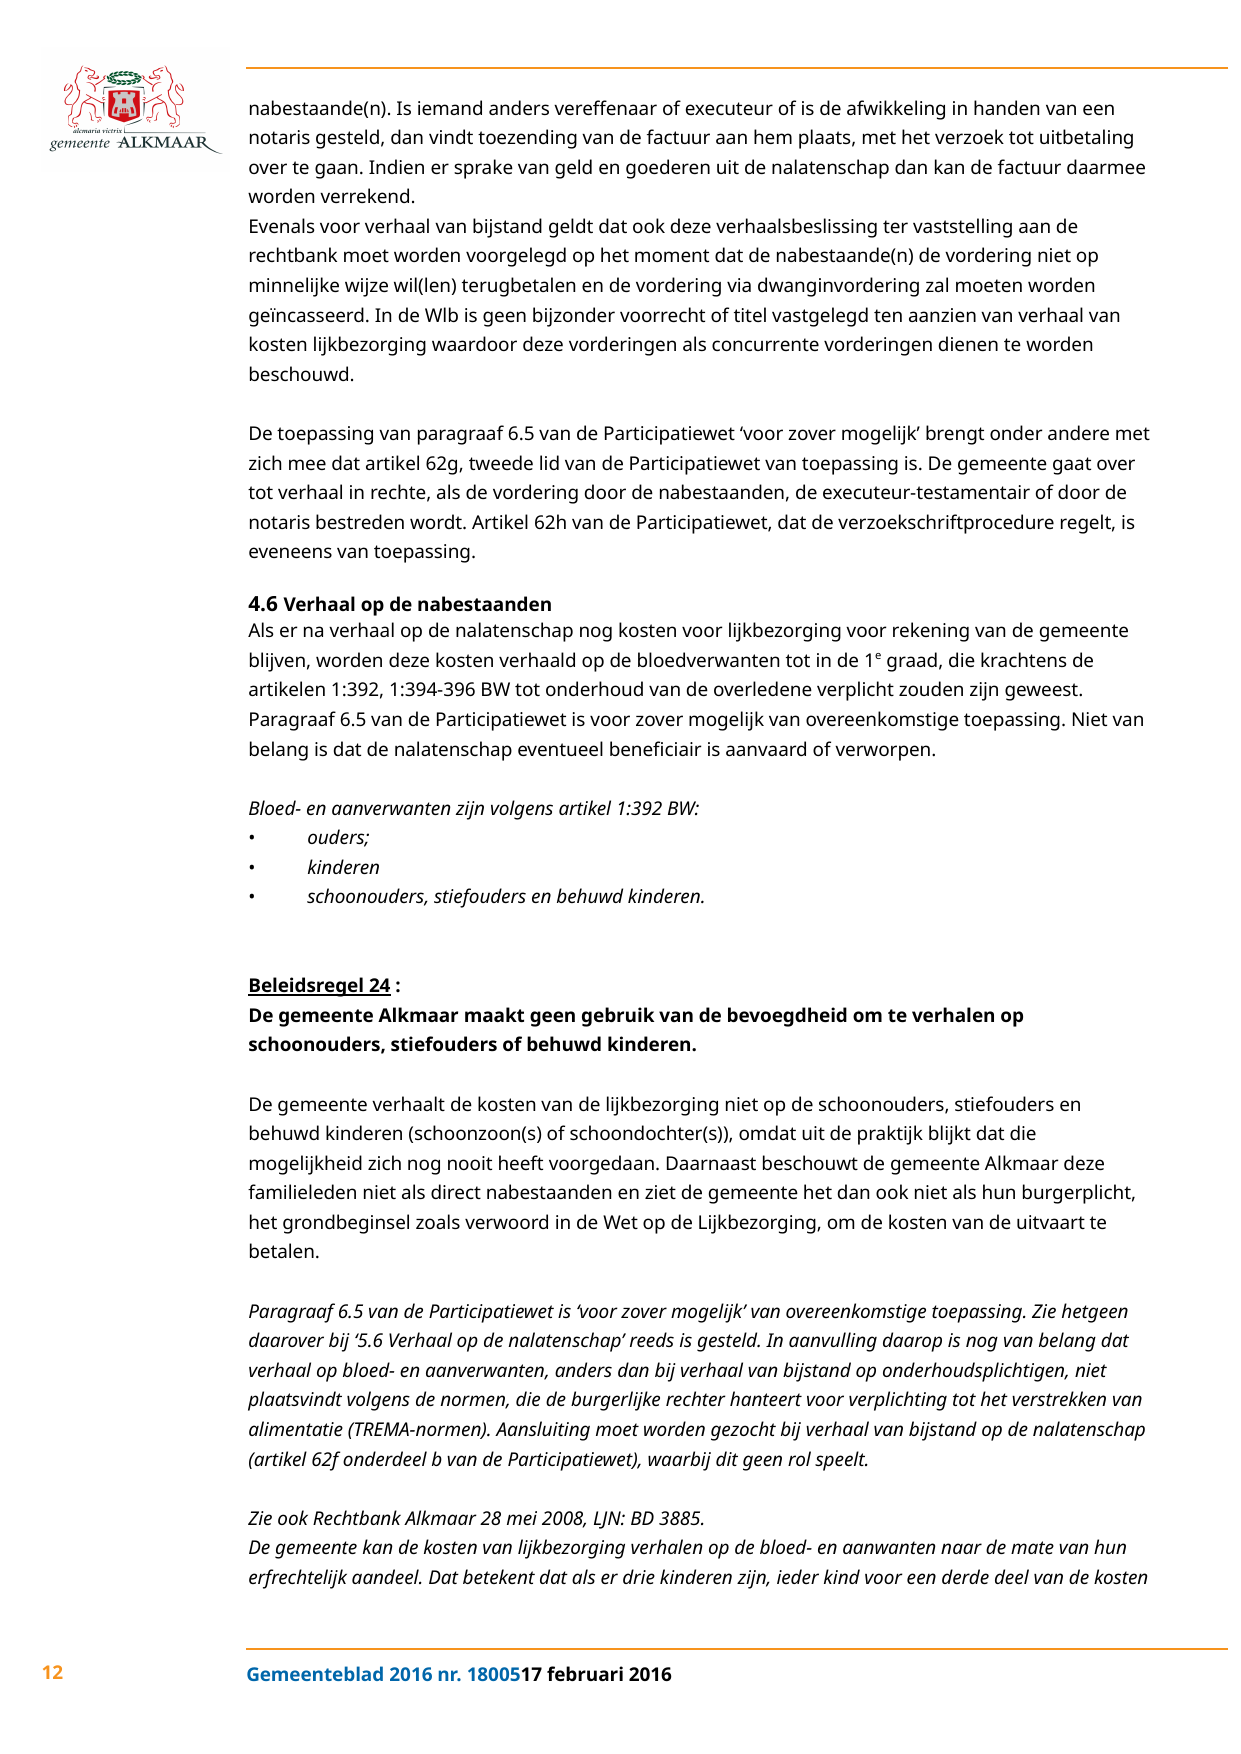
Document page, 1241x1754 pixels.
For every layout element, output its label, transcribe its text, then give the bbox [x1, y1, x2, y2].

text Beleidsregel 24 : [248, 972, 1152, 998]
list schoonouders, stiefouders en behuwd kinderen. [248, 884, 1152, 909]
text nabestaande(n). Is iemand anders vereffenaar of executeur of is de afwikkeling in handen van een notaris gesteld, dan vindt toezending van de factuur aan hem plaats, met het verzoek tot uitbetaling over te gaan. Indien er sprake van geld en goederen uit de nalatenschap dan kan de factuur daarmee worden verrekend. [248, 95, 1152, 209]
text Paragraaf 6.5 van de Participatiewet is ‘voor zover mogelijk’ van overeenkomstige toepassing. Zie hetgeen daarover bij ‘5.6 Verhaal op de nalatenschap’ reeds is gesteld. In aanvulling daarop is nog van belang dat verhaal op bloed- en aanverwanten, anders dan bij verhaal van bijstand op onderhoudsplichtigen, niet plaatsvindt volgens de normen, die de burgerlijke rechter hanteert voor verplichting tot het verstrekken van alimentatie (TREMA-normen). Aansluiting moet worden gezocht bij verhaal van bijstand op de nalatenschap (artikel 62f onderdeel b van de Participatiewet), waarbij dit geen rol speelt. [248, 1298, 1152, 1471]
text 4.6 Verhaal op de nabestaanden [248, 589, 1152, 617]
text Zie ook Rechtbank Alkmaar 28 mei 2008, LJN: BD 3885. [248, 1505, 1152, 1531]
text Als er na verhaal op de nalatenschap nog kosten voor lijkbezorging voor rekening van de gemeente blijven, worden deze kosten verhaald op de bloedverwanten tot in de 1e graad, die krachtens de artikelen 1:392, 1:394-396 BW tot onderhoud van de overledene verplicht zouden zijn geweest. Paragraaf 6.5 van de Participatiewet is voor zover mogelijk van overeenkomstige toepassing. Niet van belang is dat de nalatenschap eventueel beneficiair is aanvaard of verworpen. [248, 617, 1152, 761]
text Evenals voor verhaal van bijstand geldt dat ook deze verhaalsbeslissing ter vaststelling aan de rechtbank moet worden voorgelegd op het moment dat de nabestaande(n) de vordering niet op minnelijke wijze wil(len) terugbetalen en de vordering via dwanginvordering zal moeten worden geïncasseerd. In de Wlb is geen bijzonder voorrecht of titel vastgelegd ten aanzien van verhaal van kosten lijkbezorging waardoor deze vorderingen als concurrente vorderingen dienen te worden beschouwd. [248, 213, 1152, 387]
text De toepassing van paragraaf 6.5 van de Participatiewet ‘voor zover mogelijk’ brengt onder andere met zich mee dat artikel 62g, tweede lid van de Participatiewet van toepassing is. De gemeente gaat over tot verhaal in rechte, als de vordering door de nabestaanden, de executeur-testamentair of door de notaris bestreden wordt. Artikel 62h van de Participatiewet, dat de verzoekschriftprocedure regelt, is eveneens van toepassing. [248, 420, 1152, 564]
text Bloed- en aanverwanten zijn volgens artikel 1:392 BW: [248, 795, 1152, 821]
text De gemeente verhaalt de kosten van de lijkbezorging niet op de schoonouders, stiefouders en behuwd kinderen (schoonzoon(s) of schoondochter(s)), omdat uit de praktijk blijkt dat die mogelijkheid zich nog nooit heeft voorgedaan. Daarnaast beschouwt de gemeente Alkmaar deze familieleden niet als direct nabestaanden en ziet de gemeente het dan ook niet als hun burgerplicht, het grondbeginsel zoals verwoord in de Wet op de Lijkbezorging, om de kosten van de uitvaart te betalen. [248, 1091, 1152, 1264]
list kinderen [248, 854, 1152, 880]
text De gemeente Alkmaar maakt geen gebruik van de bevoegdheid om te verhalen op schoonouders, stiefouders of behuwd kinderen. [248, 1002, 1152, 1057]
picture [41, 47, 231, 172]
text De gemeente kan de kosten van lijkbezorging verhalen op de bloed- en aanwanten naar de mate van hun erfrechtelijk aandeel. Dat betekent dat als er drie kinderen zijn, ieder kind voor een derde deel van de kosten [248, 1534, 1152, 1590]
list ouders; [248, 824, 1152, 850]
